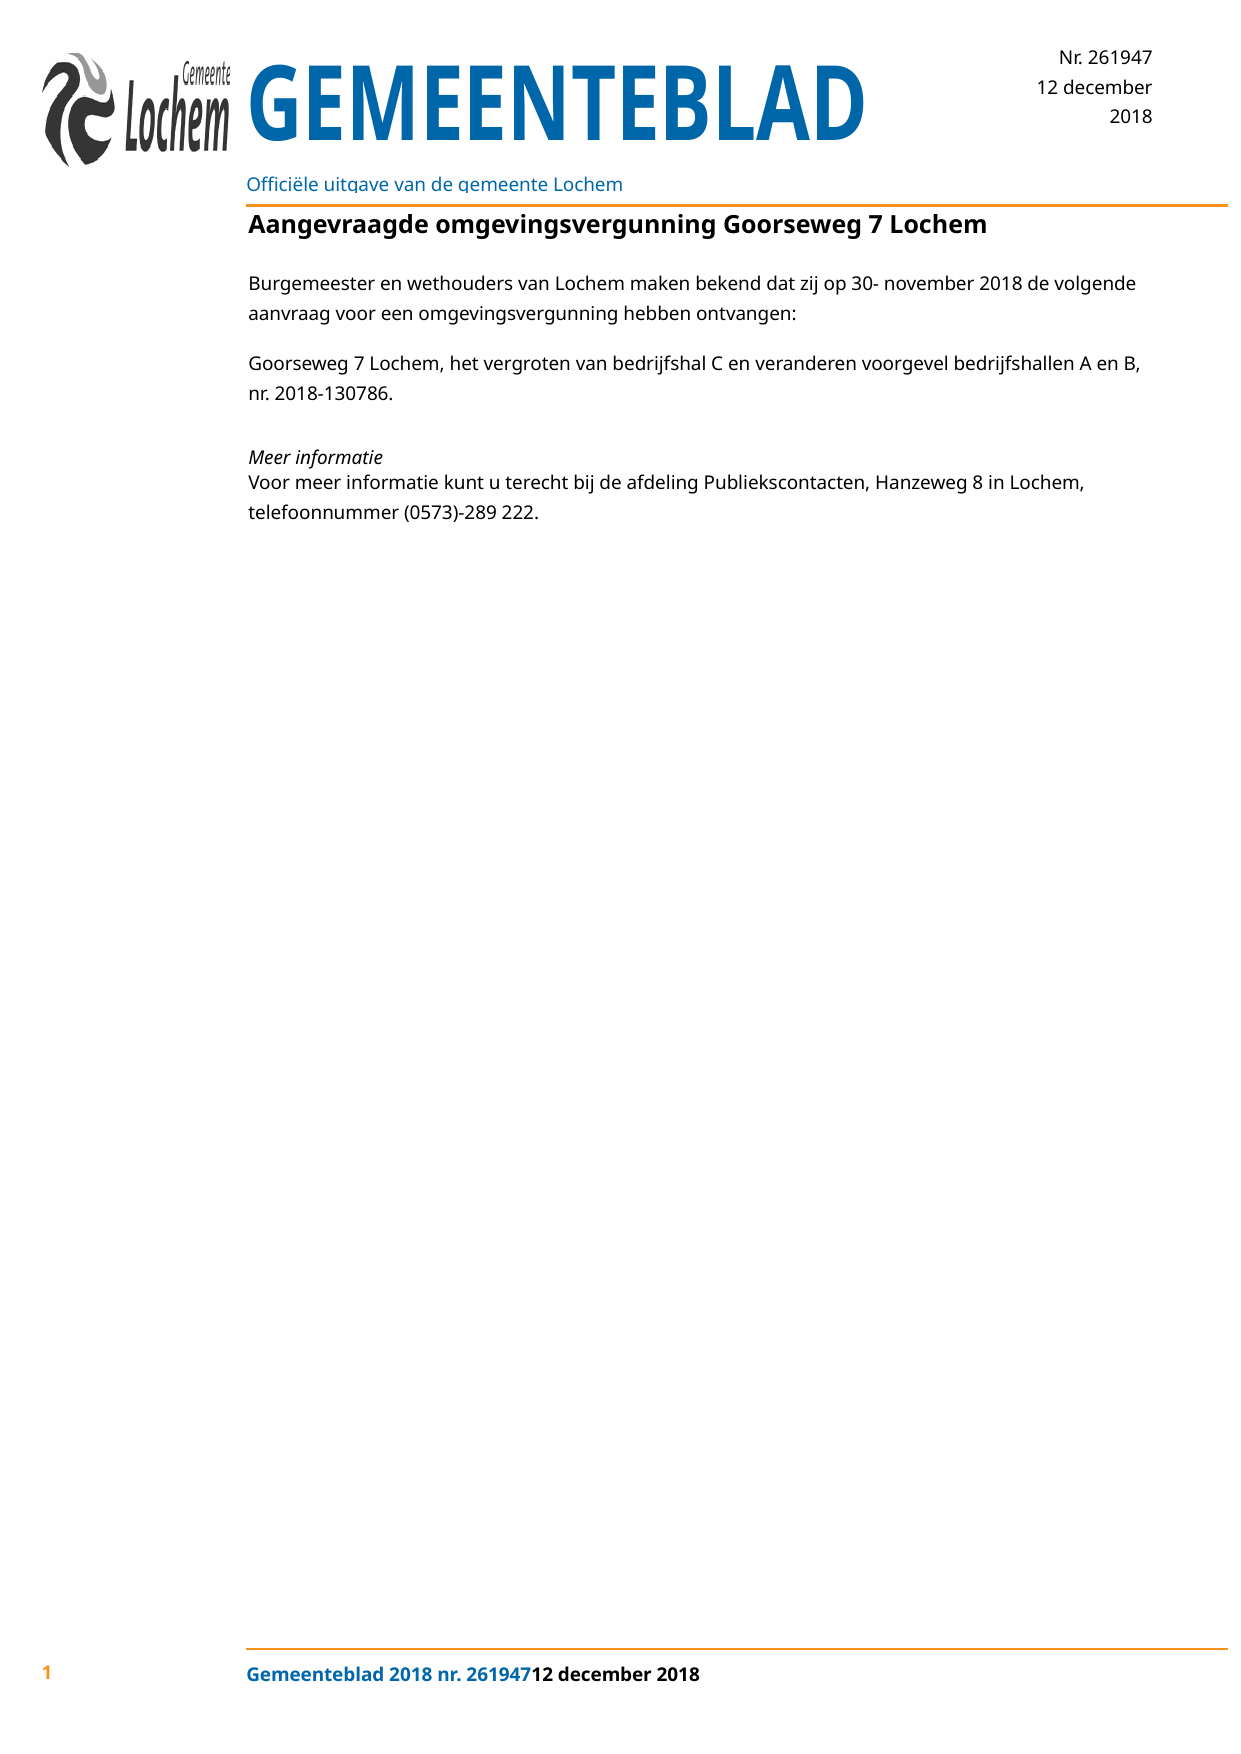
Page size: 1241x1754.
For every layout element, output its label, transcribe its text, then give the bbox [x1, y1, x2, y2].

text Burgemeester en wethouders van Lochem maken bekend dat zij op 30- november 2018 de volgende aanvraag voor een omgevingsvergunning hebben ontvangen: [248, 270, 1152, 326]
text Voor meer informatie kunt u terecht bij de afdeling Publiekscontacten, Hanzeweg 8 in Lochem, telefoonnummer (0573)-289 222. [248, 469, 1152, 525]
text Goorseweg 7 Lochem, het vergroten van bedrijfshal C en veranderen voorgevel bedrijfshallen A en B, nr. 2018-130786. [248, 350, 1152, 406]
picture [41, 47, 231, 172]
text Meer informatie [248, 444, 1152, 469]
text Aangevraagde omgevingsvergunning Goorseweg 7 Lochem [248, 207, 1152, 241]
